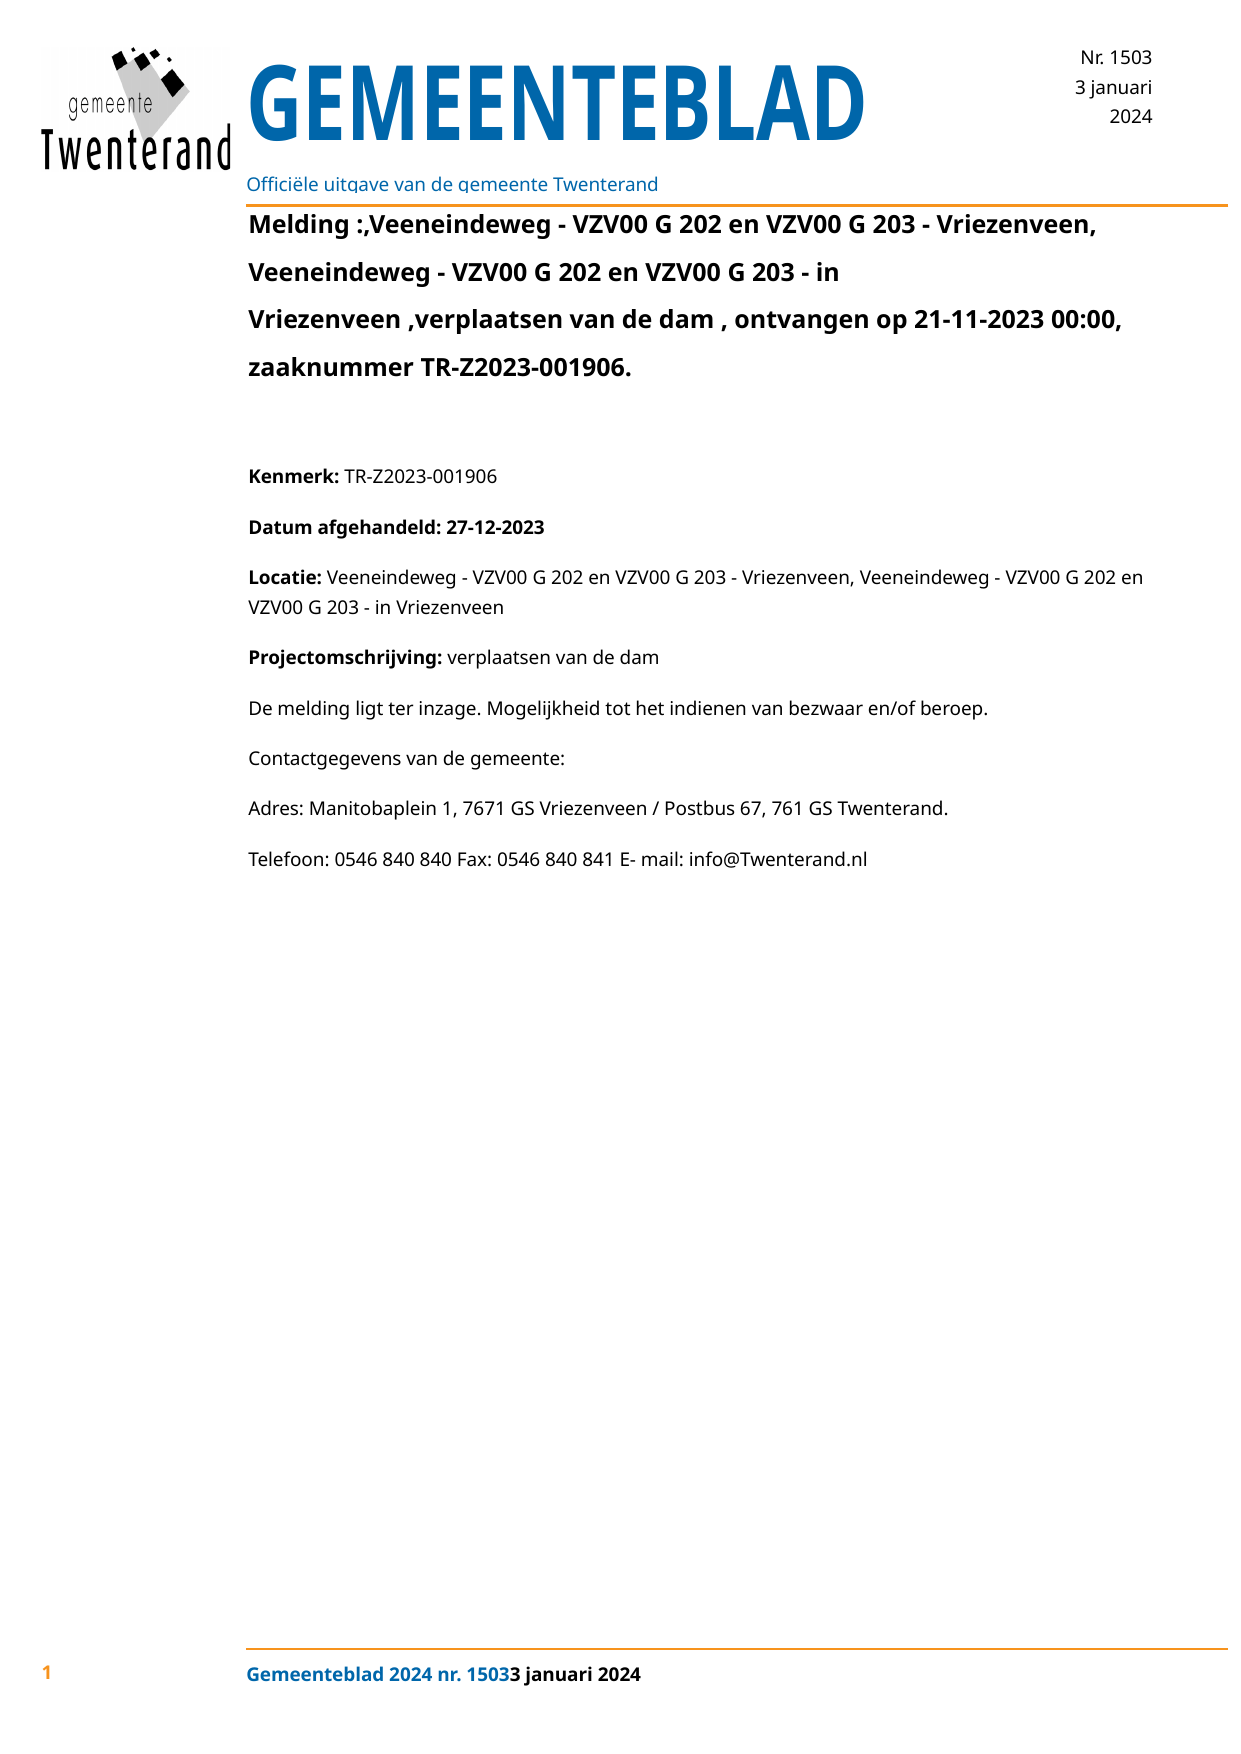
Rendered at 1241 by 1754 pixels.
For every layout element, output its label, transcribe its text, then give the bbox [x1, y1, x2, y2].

text Adres: Manitobaplein 1, 7671 GS Vriezenveen / Postbus 67, 761 GS Twenterand. [248, 796, 1152, 821]
text Projectomschrijving: verplaatsen van de dam [248, 644, 1152, 670]
text De melding ligt ter inzage. Mogelijkheid tot het indienen van bezwaar en/of beroep. [248, 695, 1152, 721]
picture [41, 47, 231, 172]
text Datum afgehandeld: 27-12-2023 [248, 514, 1152, 540]
text Telefoon: 0546 840 840 Fax: 0546 840 841 E- mail: info@Twenterand.nl [248, 846, 1152, 872]
text Kenmerk: TR-Z2023-001906 [248, 463, 1152, 489]
text Melding :,Veeneindeweg - VZV00 G 202 en VZV00 G 203 - Vriezenveen, Veeneindeweg - VZV00 G 202 en VZV00 G 203 - in Vriezenveen ,verplaatsen van de dam , ontvangen op 21-11-2023 00:00, zaaknummer TR-Z2023-001906. [248, 207, 1152, 384]
text Contactgegevens van de gemeente: [248, 745, 1152, 771]
text Locatie: Veeneindeweg - VZV00 G 202 en VZV00 G 203 - Vriezenveen, Veeneindeweg - VZV00 G 202 en VZV00 G 203 - in Vriezenveen [248, 564, 1152, 620]
